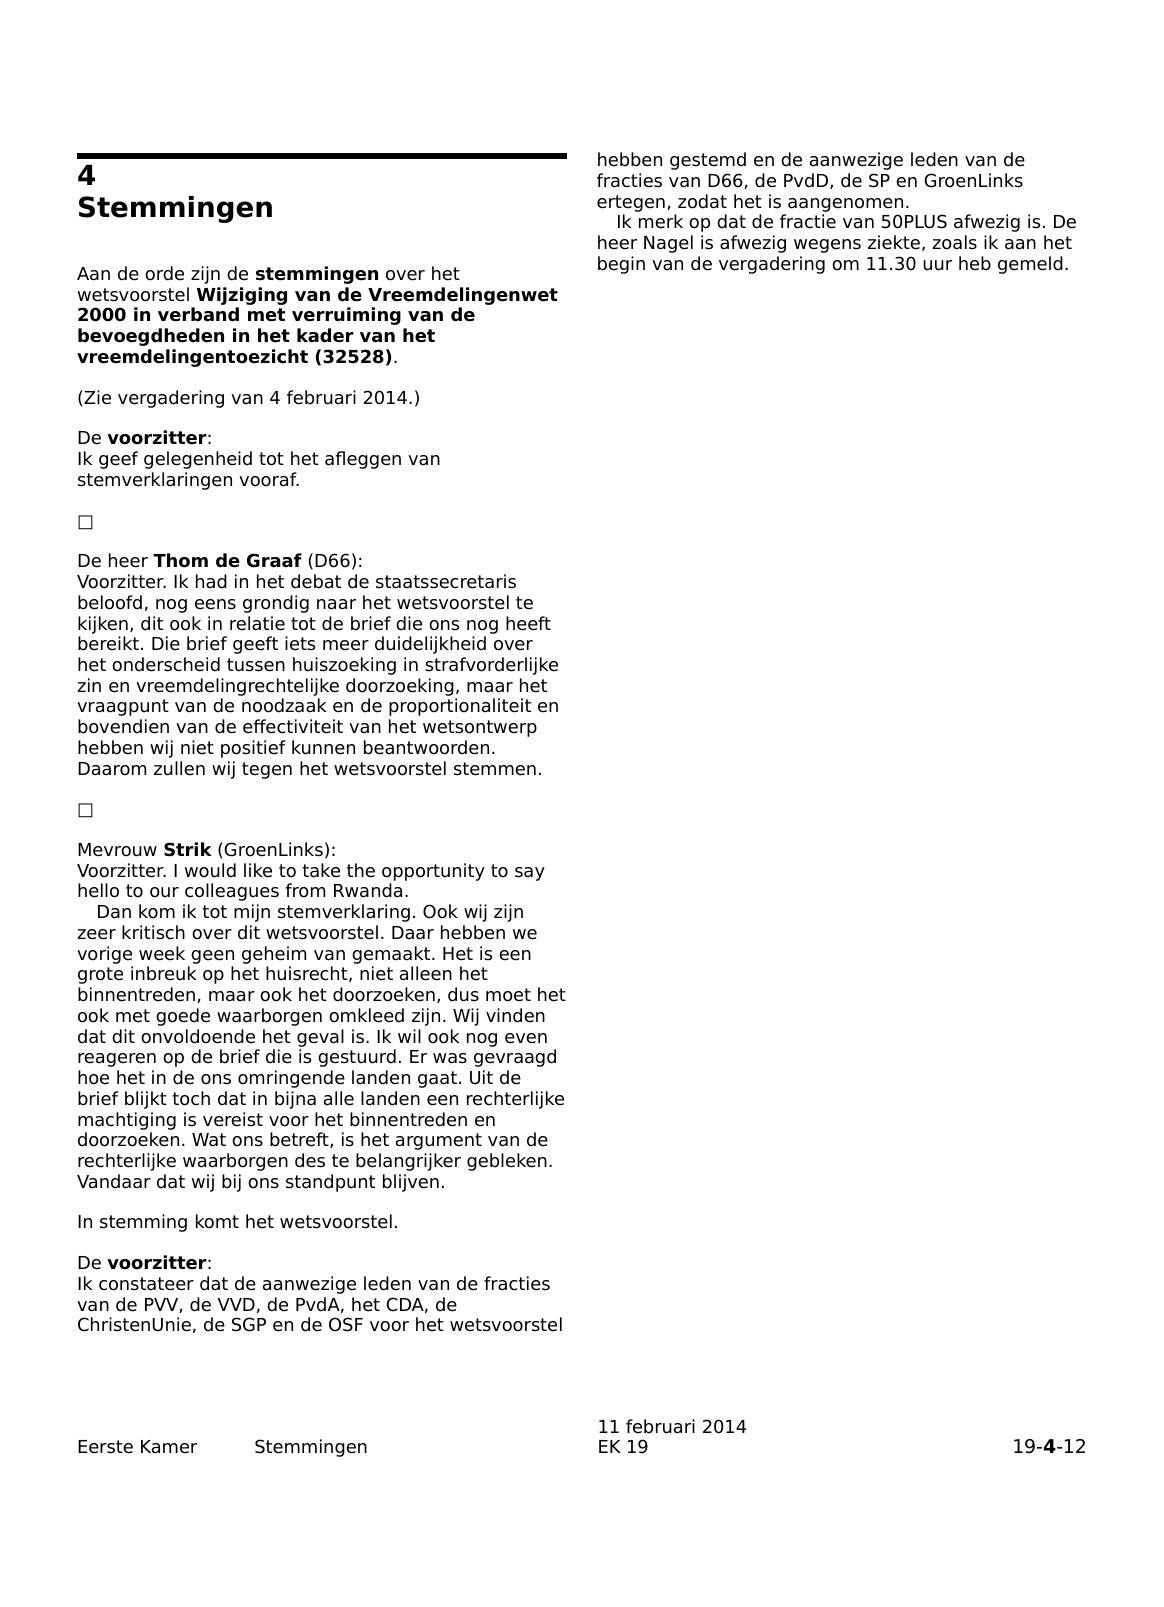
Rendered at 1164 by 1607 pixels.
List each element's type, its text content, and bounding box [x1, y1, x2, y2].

title 4 Stemmingen [77, 159, 567, 224]
text De voorzitter: [77, 428, 567, 449]
text De voorzitter: [77, 1253, 567, 1274]
text In stemming komt het wetsvoorstel. [77, 1212, 567, 1233]
text De heer Thom de Graaf (D66): [77, 551, 567, 572]
text □ [77, 799, 567, 820]
text Aan de orde zijn de stemmingen over het wetsvoorstel Wijziging van de Vreemdelingenwet 2000 in verband met verruiming van de bevoegdheden in het kader van het vreemdelingentoezicht (32528). [77, 264, 567, 367]
text Dan kom ik tot mijn stemverklaring. Ook wij zijn zeer kritisch over dit wetsvoorstel. Daar hebben we vorige week geen geheim van gemaakt. Het is een grote inbreuk op het huisrecht, niet alleen het binnentreden, maar ook het doorzoeken, dus moet het ook met goede waarborgen omkleed zijn. Wij vinden dat dit onvoldoende het geval is. Ik wil ook nog even reageren op de brief die is gestuurd. Er was gevraagd hoe het in de ons omringende landen gaat. Uit de brief blijkt toch dat in bijna alle landen een rechterlijke machtiging is vereist voor het binnentreden en doorzoeken. Wat ons betreft, is het argument van de rechterlijke waarborgen des te belangrijker gebleken. Vandaar dat wij bij ons standpunt blijven. [77, 902, 567, 1192]
text Ik merk op dat de fractie van 50PLUS afwezig is. De heer Nagel is afwezig wegens ziekte, zoals ik aan het begin van de vergadering om 11.30 uur heb gemeld. [596, 212, 1087, 274]
text Ik geef gelegenheid tot het afleggen van stemverklaringen vooraf. [77, 449, 567, 490]
text □ [77, 510, 567, 531]
text Mevrouw Strik (GroenLinks): [77, 840, 567, 861]
text Ik constateer dat de aanwezige leden van de fracties van de PVV, de VVD, de PvdA, het CDA, de ChristenUnie, de SGP en de OSF voor het wetsvoorstel [77, 1274, 567, 1336]
text (Zie vergadering van 4 februari 2014.) [77, 387, 567, 408]
text Voorzitter. Ik had in het debat de staatssecretaris beloofd, nog eens grondig naar het wetsvoorstel te kijken, dit ook in relatie tot de brief die ons nog heeft bereikt. Die brief geeft iets meer duidelijkheid over het onderscheid tussen huiszoeking in strafvorderlijke zin en vreemdelingrechtelijke doorzoeking, maar het vraagpunt van de noodzaak en de proportionaliteit en bovendien van de effectiviteit van het wetsontwerp hebben wij niet positief kunnen beantwoorden. Daarom zullen wij tegen het wetsvoorstel stemmen. [77, 572, 567, 779]
text Voorzitter. I would like to take the opportunity to say hello to our colleagues from Rwanda. [77, 861, 567, 902]
text hebben gestemd en de aanwezige leden van de fracties van D66, de PvdD, de SP en GroenLinks ertegen, zodat het is aangenomen. [596, 150, 1087, 212]
